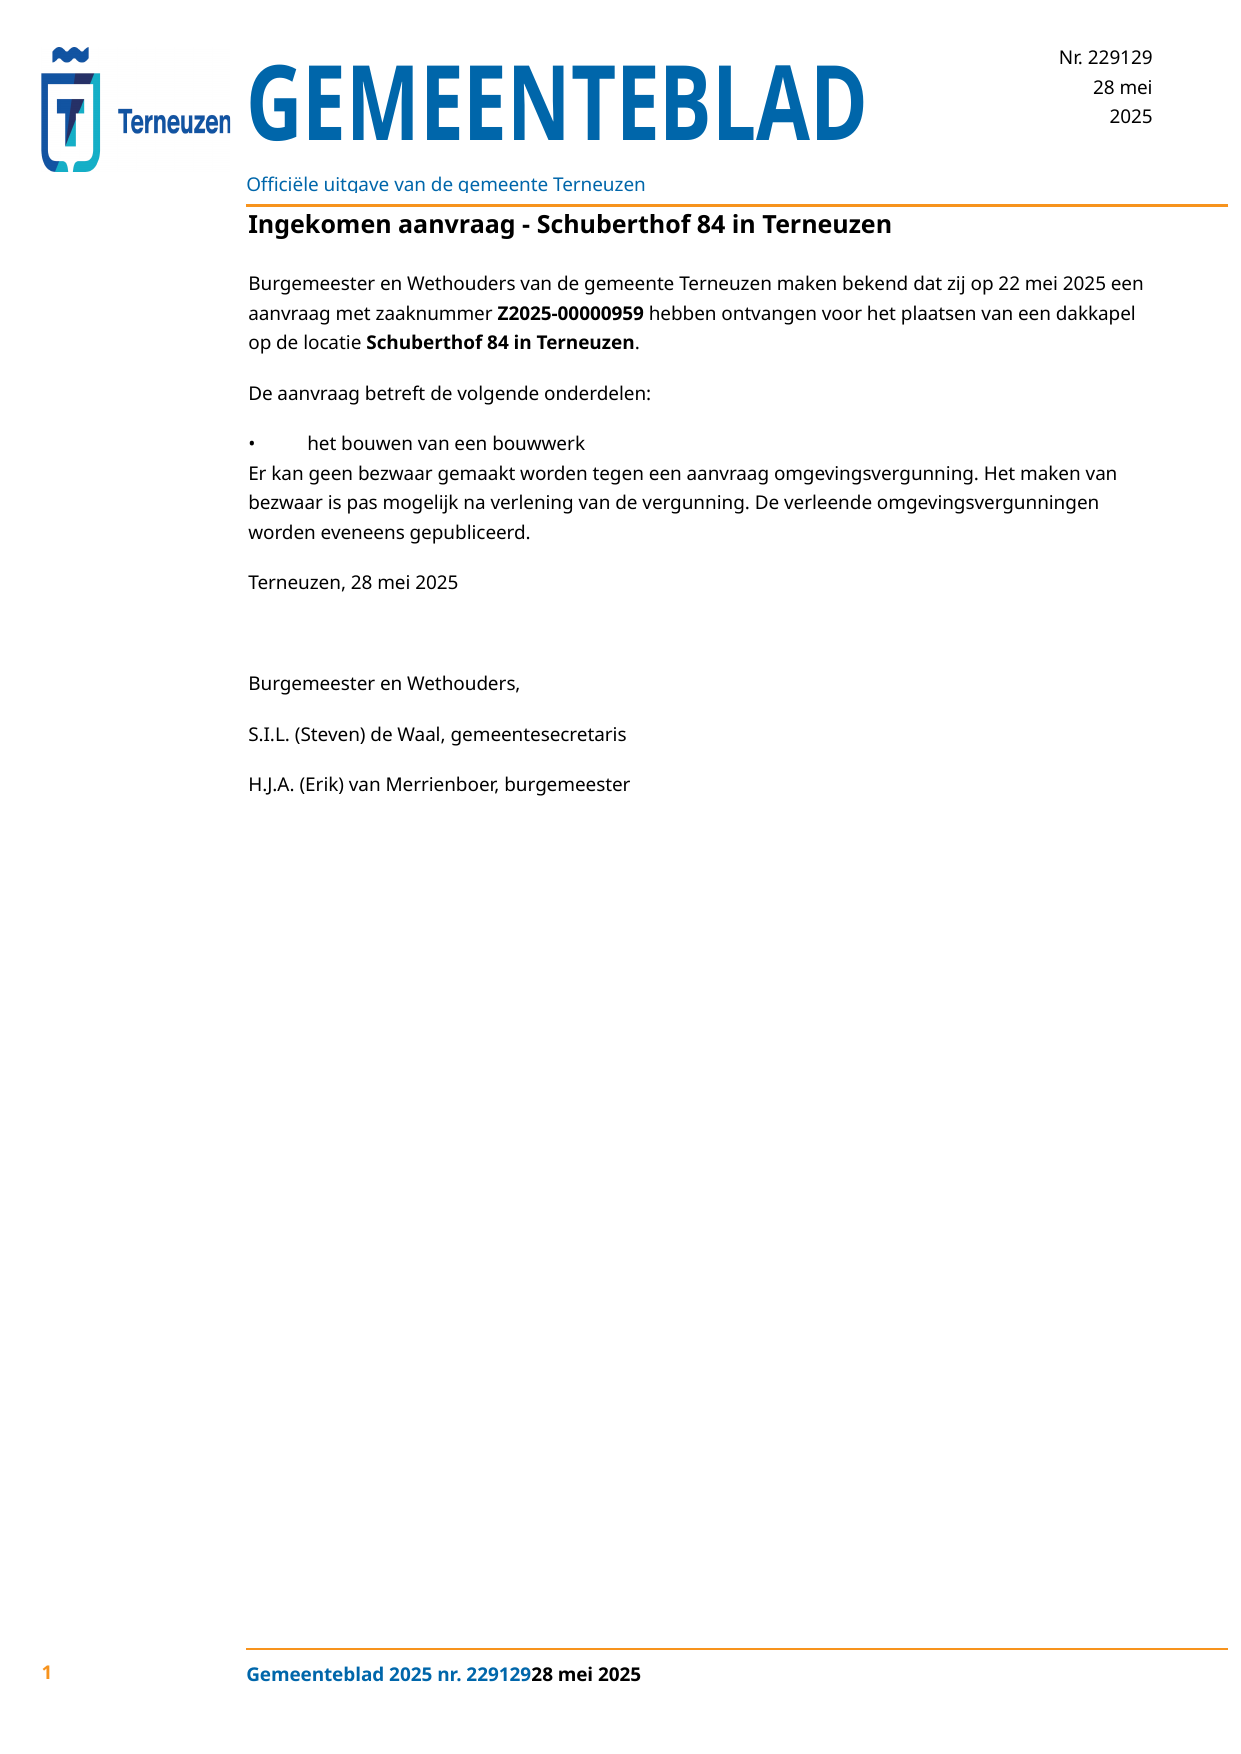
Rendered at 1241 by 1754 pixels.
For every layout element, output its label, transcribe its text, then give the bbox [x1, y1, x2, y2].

text Terneuzen, 28 mei 2025 [248, 569, 1152, 595]
text Er kan geen bezwaar gemaakt worden tegen een aanvraag omgevingsvergunning. Het maken van bezwaar is pas mogelijk na verlening van de vergunning. De verleende omgevingsvergunningen worden eveneens gepubliceerd. [248, 460, 1152, 545]
text Burgemeester en Wethouders van de gemeente Terneuzen maken bekend dat zij op 22 mei 2025 een aanvraag met zaaknummer Z2025-00000959 hebben ontvangen voor het plaatsen van een dakkapel op de locatie Schuberthof 84 in Terneuzen. [248, 270, 1152, 355]
text De aanvraag betreft de volgende onderdelen: [248, 380, 1152, 406]
text Ingekomen aanvraag - Schuberthof 84 in Terneuzen [248, 207, 1152, 241]
text Burgemeester en Wethouders, [248, 670, 1152, 696]
text S.I.L. (Steven) de Waal, gemeentesecretaris [248, 721, 1152, 746]
picture [41, 47, 231, 172]
text H.J.A. (Erik) van Merrienboer, burgemeester [248, 771, 1152, 797]
list het bouwen van een bouwwerk [248, 430, 1152, 456]
